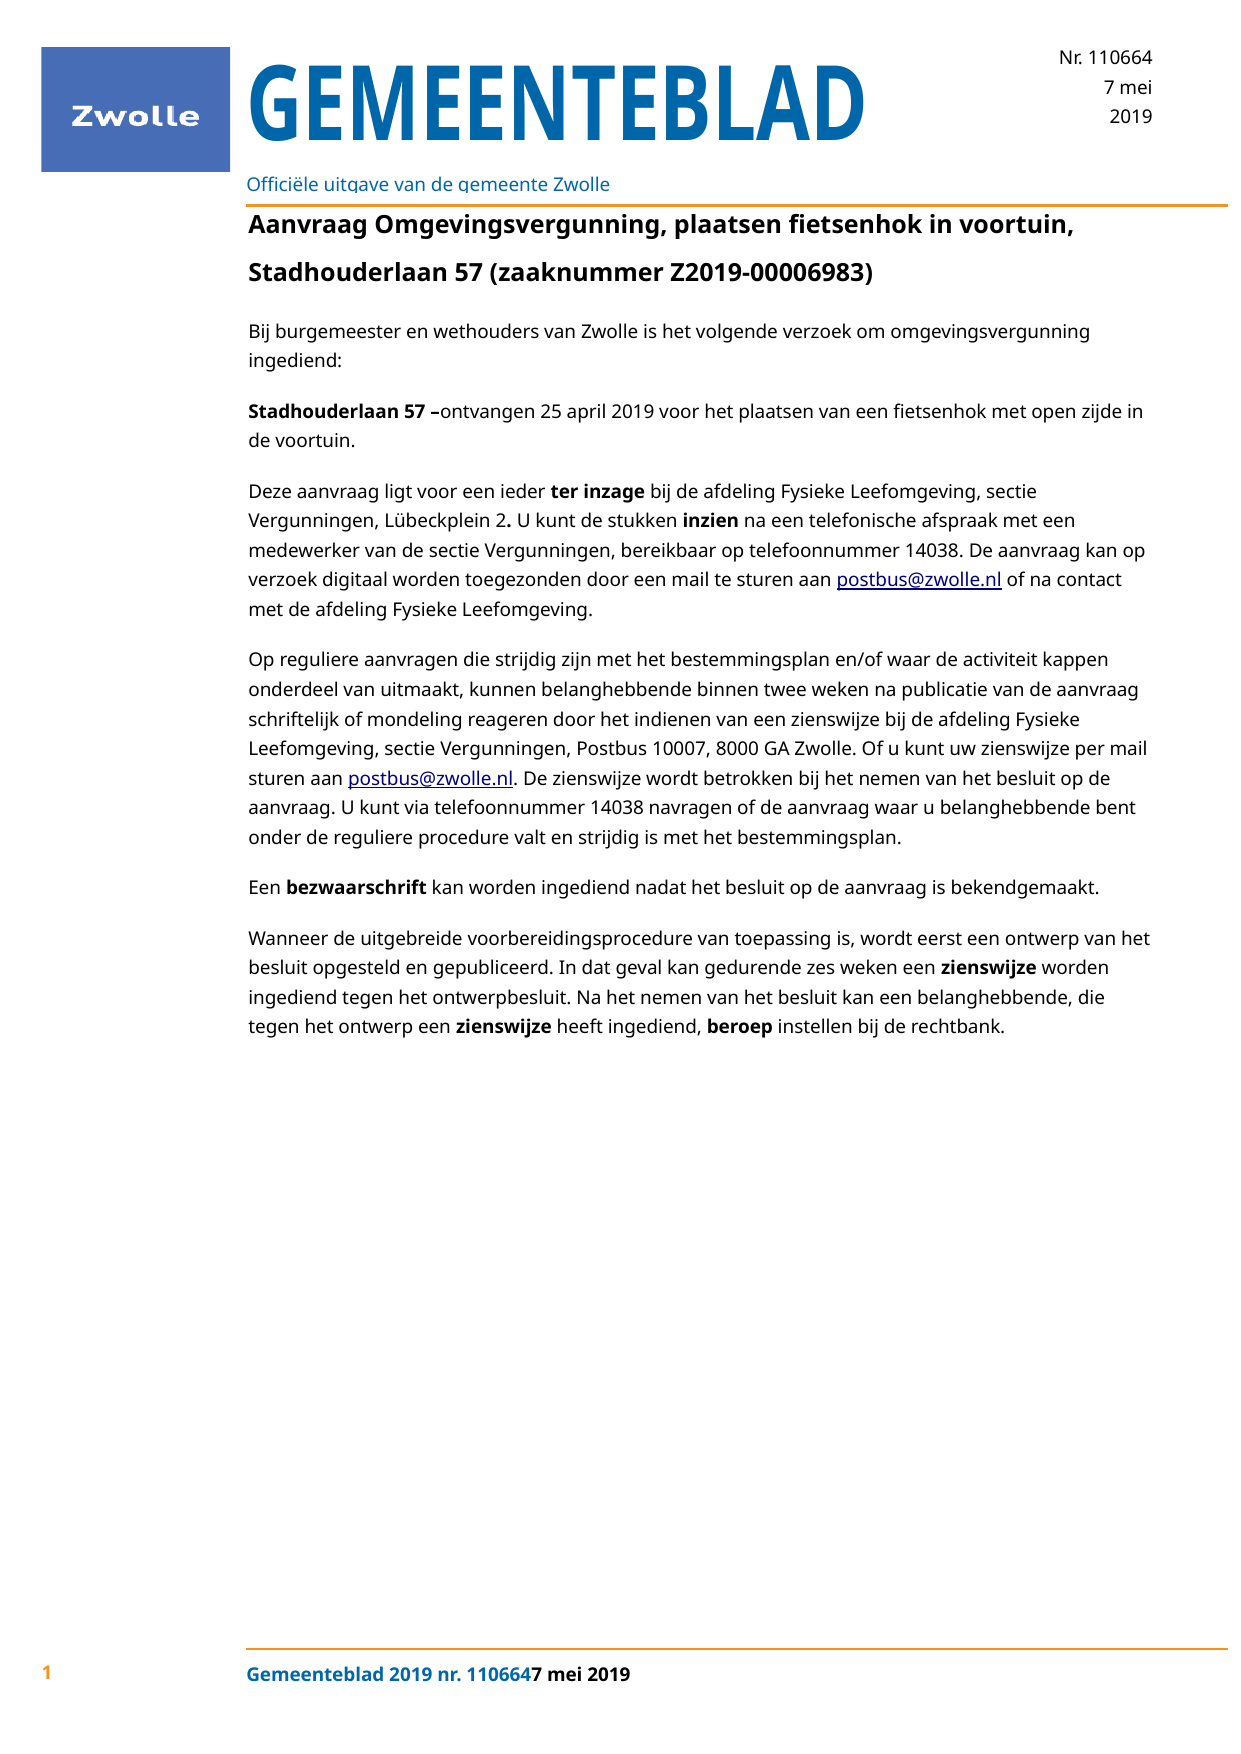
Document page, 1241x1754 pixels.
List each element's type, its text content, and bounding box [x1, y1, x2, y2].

text Op reguliere aanvragen die strijdig zijn met het bestemmingsplan en/of waar de activiteit kappen onderdeel van uitmaakt, kunnen belanghebbende binnen twee weken na publicatie van de aanvraag schriftelijk of mondeling reageren door het indienen van een zienswijze bij de afdeling Fysieke Leefomgeving, sectie Vergunningen, Postbus 10007, 8000 GA Zwolle. Of u kunt uw zienswijze per mail sturen aan postbus@zwolle.nl. De zienswijze wordt betrokken bij het nemen van het besluit op de aanvraag. U kunt via telefoonnummer 14038 navragen of de aanvraag waar u belanghebbende bent onder de reguliere procedure valt en strijdig is met het bestemmingsplan. [248, 647, 1152, 850]
text Een bezwaarschrift kan worden ingediend nadat het besluit op de aanvraag is bekendgemaakt. [248, 874, 1152, 900]
text Wanneer de uitgebreide voorbereidingsprocedure van toepassing is, wordt eerst een ontwerp van het besluit opgesteld en gepubliceerd. In dat geval kan gedurende zes weken een zienswijze worden ingediend tegen het ontwerpbesluit. Na het nemen van het besluit kan een belanghebbende, die tegen het ontwerp een zienswijze heeft ingediend, beroep instellen bij de rechtbank. [248, 925, 1152, 1039]
text Deze aanvraag ligt voor een ieder ter inzage bij de afdeling Fysieke Leefomgeving, sectie Vergunningen, Lübeckplein 2. U kunt de stukken inzien na een telefonische afspraak met een medewerker van de sectie Vergunningen, bereikbaar op telefoonnummer 14038. De aanvraag kan op verzoek digitaal worden toegezonden door een mail te sturen aan postbus@zwolle.nl of na contact met de afdeling Fysieke Leefomgeving. [248, 478, 1152, 622]
picture [41, 47, 231, 172]
text Bij burgemeester en wethouders van Zwolle is het volgende verzoek om omgevingsvergunning ingediend: [248, 318, 1152, 373]
text Aanvraag Omgevingsvergunning, plaatsen fietsenhok in voortuin, Stadhouderlaan 57 (zaaknummer Z2019-00006983) [248, 207, 1152, 288]
text Stadhouderlaan 57 –ontvangen 25 april 2019 voor het plaatsen van een fietsenhok met open zijde in de voortuin. [248, 398, 1152, 453]
